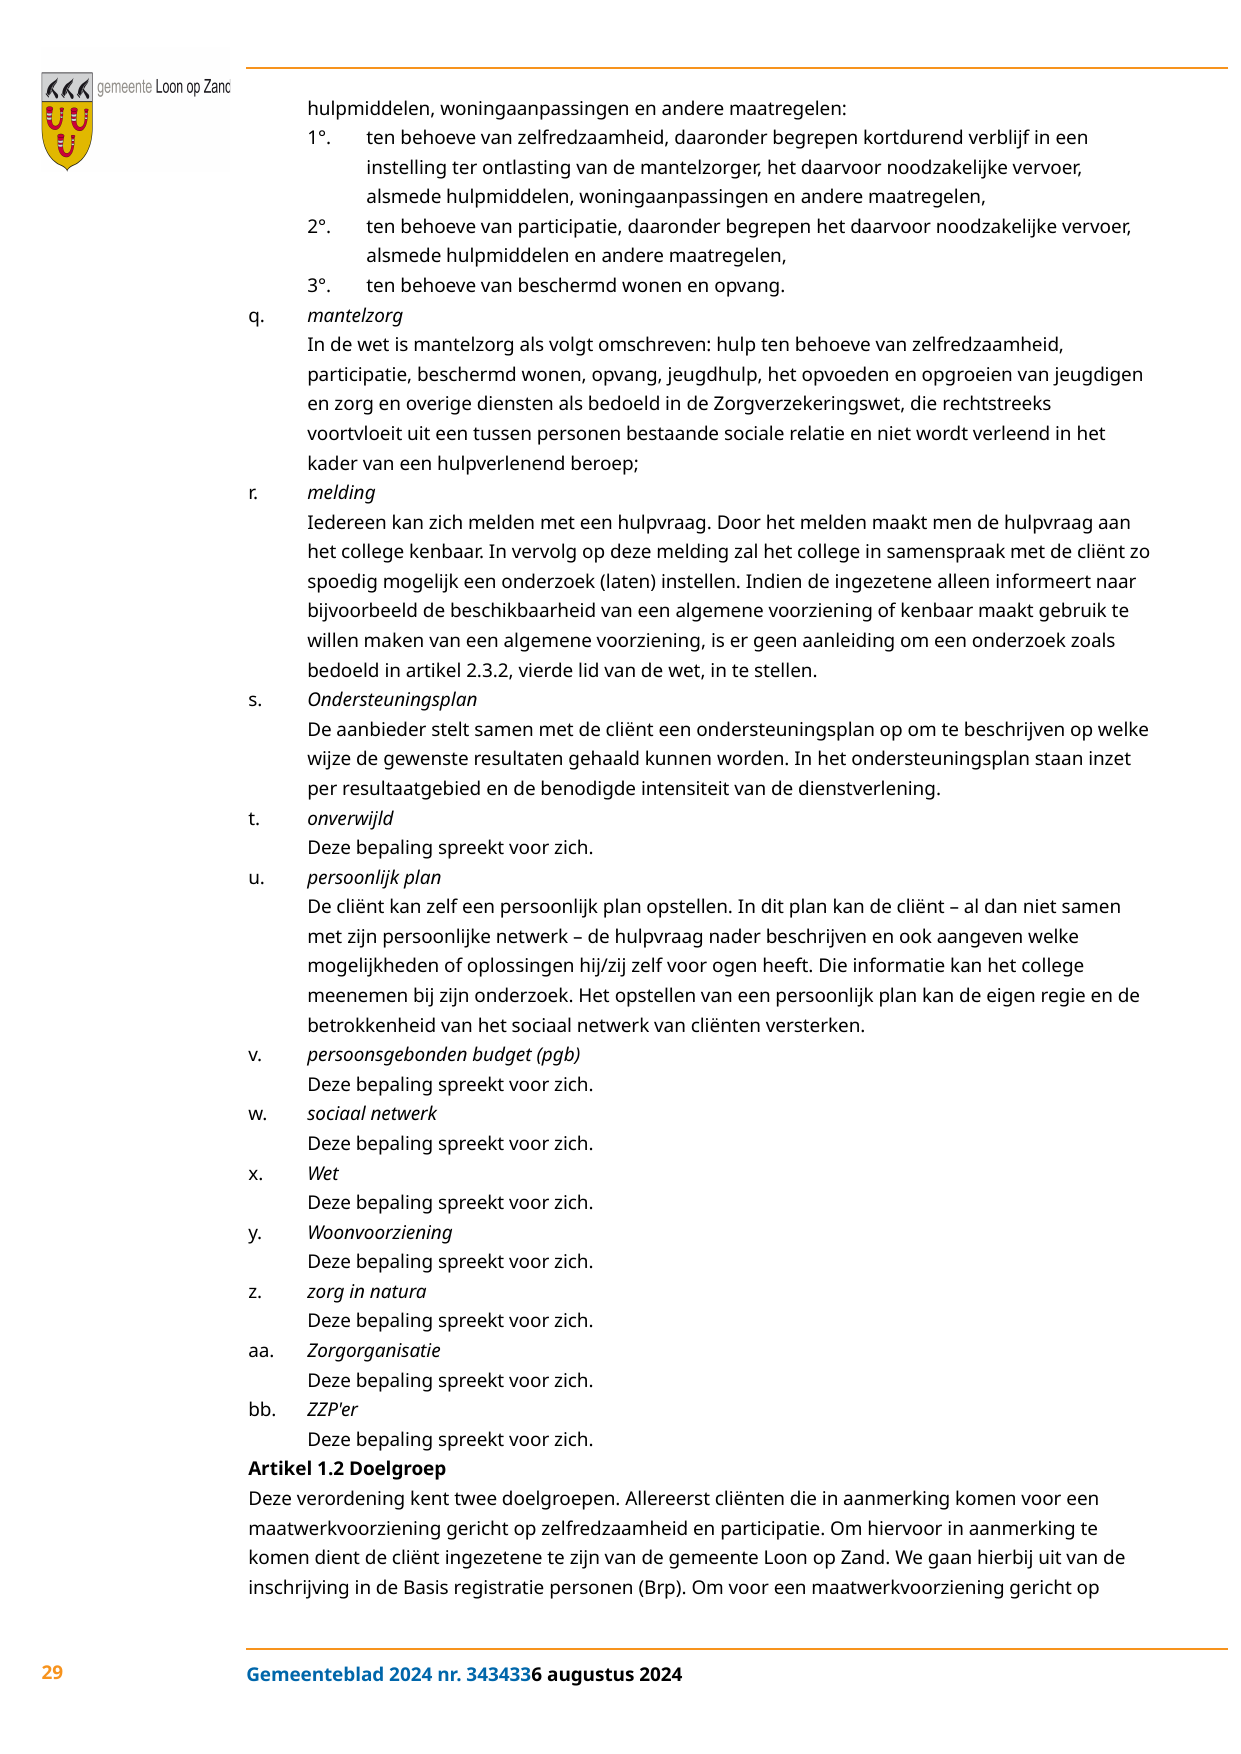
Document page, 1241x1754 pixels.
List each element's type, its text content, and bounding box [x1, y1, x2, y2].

list Deze bepaling spreekt voor zich. [248, 1426, 1152, 1452]
list Deze bepaling spreekt voor zich. [248, 1367, 1152, 1393]
text Artikel 1.2 Doelgroep [248, 1456, 1152, 1481]
list De aanbieder stelt samen met de cliënt een ondersteuningsplan op om te beschrijven op welke wijze de gewenste resultaten gehaald kunnen worden. In het ondersteuningsplan staan inzet per resultaatgebied en de benodigde intensiteit van de dienstverlening. [248, 716, 1152, 801]
list sociaal netwerk [248, 1101, 1152, 1126]
list Deze bepaling spreekt voor zich. [248, 1130, 1152, 1156]
list ten behoeve van beschermd wonen en opvang. [307, 272, 1152, 298]
list Deze bepaling spreekt voor zich. [248, 1308, 1152, 1333]
list zorg in natura [248, 1278, 1152, 1304]
picture [41, 47, 231, 172]
list ZZP'er [248, 1396, 1152, 1422]
list De cliënt kan zelf een persoonlijk plan opstellen. In dit plan kan de cliënt – al dan niet samen met zijn persoonlijke netwerk – de hulpvraag nader beschrijven en ook aangeven welke mogelijkheden of oplossingen hij/zij zelf voor ogen heeft. Die informatie kan het college meenemen bij zijn onderzoek. Het opstellen van een persoonlijk plan kan de eigen regie en de betrokkenheid van het sociaal netwerk van cliënten versterken. [248, 893, 1152, 1038]
list Iedereen kan zich melden met een hulpvraag. Door het melden maakt men de hulpvraag aan het college kenbaar. In vervolg op deze melding zal het college in samenspraak met de cliënt zo spoedig mogelijk een onderzoek (laten) instellen. Indien de ingezetene alleen informeert naar bijvoorbeeld de beschikbaarheid van een algemene voorziening of kenbaar maakt gebruik te willen maken van een algemene voorziening, is er geen aanleiding om een onderzoek zoals bedoeld in artikel 2.3.2, vierde lid van de wet, in te stellen. [248, 509, 1152, 683]
list Ondersteuningsplan [248, 686, 1152, 712]
list In de wet is mantelzorg als volgt omschreven: hulp ten behoeve van zelfredzaamheid, participatie, beschermd wonen, opvang, jeugdhulp, het opvoeden en opgroeien van jeugdigen en zorg en overige diensten als bedoeld in de Zorgverzekeringswet, die rechtstreeks voortvloeit uit een tussen personen bestaande sociale relatie en niet wordt verleend in het kader van een hulpverlenend beroep; [248, 331, 1152, 476]
list onverwijld [248, 805, 1152, 831]
list Woonvoorziening [248, 1219, 1152, 1245]
list Deze bepaling spreekt voor zich. [248, 1071, 1152, 1097]
list persoonsgebonden budget (pgb) [248, 1041, 1152, 1067]
list Wet [248, 1160, 1152, 1186]
list hulpmiddelen, woningaanpassingen en andere maatregelen: [248, 95, 1152, 121]
list Deze bepaling spreekt voor zich. [248, 1248, 1152, 1274]
text Deze verordening kent twee doelgroepen. Allereerst cliënten die in aanmerking komen voor een maatwerkvoorziening gericht op zelfredzaamheid en participatie. Om hiervoor in aanmerking te komen dient de cliënt ingezetene te zijn van de gemeente Loon op Zand. We gaan hierbij uit van de inschrijving in de Basis registratie personen (Brp). Om voor een maatwerkvoorziening gericht op [248, 1485, 1152, 1600]
list Deze bepaling spreekt voor zich. [248, 1189, 1152, 1215]
list ten behoeve van participatie, daaronder begrepen het daarvoor noodzakelijke vervoer, alsmede hulpmiddelen en andere maatregelen, [307, 213, 1152, 268]
list ten behoeve van zelfredzaamheid, daaronder begrepen kortdurend verblijf in een instelling ter ontlasting van de mantelzorger, het daarvoor noodzakelijke vervoer, alsmede hulpmiddelen, woningaanpassingen en andere maatregelen, [307, 124, 1152, 209]
list Zorgorganisatie [248, 1337, 1152, 1363]
list melding [248, 479, 1152, 505]
list Deze bepaling spreekt voor zich. [248, 834, 1152, 860]
list mantelzorg [248, 302, 1152, 328]
list persoonlijk plan [248, 864, 1152, 890]
